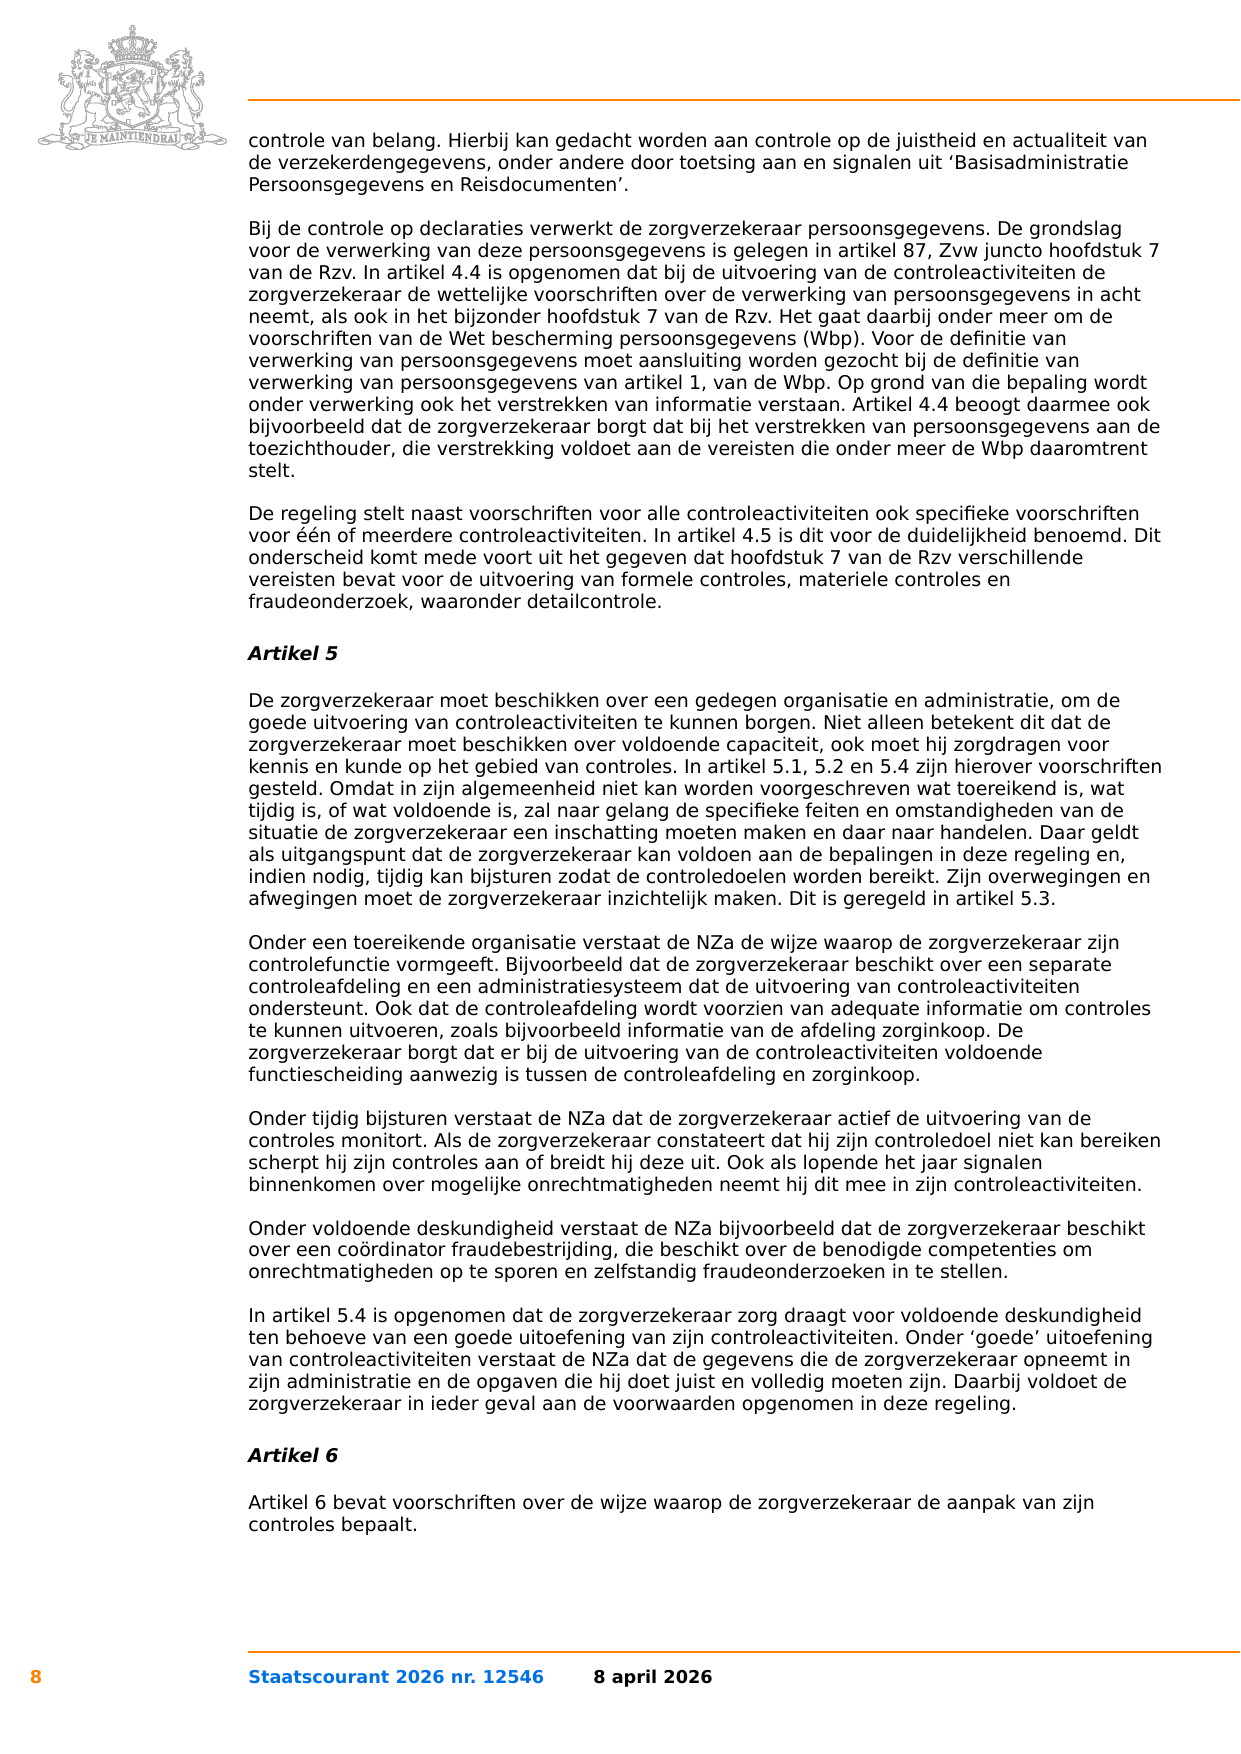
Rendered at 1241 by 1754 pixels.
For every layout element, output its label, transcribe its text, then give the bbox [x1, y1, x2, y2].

subtitle Artikel 6 [248, 1445, 1163, 1467]
text controle van belang. Hierbij kan gedacht worden aan controle op de juistheid en actualiteit van de verzekerdengegevens, onder andere door toetsing aan en signalen uit ‘Basisadministratie Persoonsgegevens en Reisdocumenten’. [248, 130, 1163, 196]
text Onder voldoende deskundigheid verstaat de NZa bijvoorbeeld dat de zorgverzekeraar beschikt over een coördinator fraudebestrijding, die beschikt over de benodigde competenties om onrechtmatigheden op te sporen en zelfstandig fraudeonderzoeken in te stellen. [248, 1217, 1163, 1283]
text De zorgverzekeraar moet beschikken over een gedegen organisatie en administratie, om de goede uitvoering van controleactiviteiten te kunnen borgen. Niet alleen betekent dit dat de zorgverzekeraar moet beschikken over voldoende capaciteit, ook moet hij zorgdragen voor kennis en kunde op het gebied van controles. In artikel 5.1, 5.2 en 5.4 zijn hierover voorschriften gesteld. Omdat in zijn algemeenheid niet kan worden voorgeschreven wat toereikend is, wat tijdig is, of wat voldoende is, zal naar gelang de specifieke feiten en omstandigheden van de situatie de zorgverzekeraar een inschatting moeten maken en daar naar handelen. Daar geldt als uitgangspunt dat de zorgverzekeraar kan voldoen aan de bepalingen in deze regeling en, indien nodig, tijdig kan bijsturen zodat de controledoelen worden bereikt. Zijn overwegingen en afwegingen moet de zorgverzekeraar inzichtelijk maken. Dit is geregeld in artikel 5.3. [248, 690, 1163, 910]
subtitle Artikel 5 [248, 643, 1163, 665]
picture [38, 25, 227, 150]
text De regeling stelt naast voorschriften voor alle controleactiviteiten ook specifieke voorschriften voor één of meerdere controleactiviteiten. In artikel 4.5 is dit voor de duidelijkheid benoemd. Dit onderscheid komt mede voort uit het gegeven dat hoofdstuk 7 van de Rzv verschillende vereisten bevat voor de uitvoering van formele controles, materiele controles en fraudeonderzoek, waaronder detailcontrole. [248, 503, 1163, 613]
text Onder tijdig bijsturen verstaat de NZa dat de zorgverzekeraar actief de uitvoering van de controles monitort. Als de zorgverzekeraar constateert dat hij zijn controledoel niet kan bereiken scherpt hij zijn controles aan of breidt hij deze uit. Ook als lopende het jaar signalen binnenkomen over mogelijke onrechtmatigheden neemt hij dit mee in zijn controleactiviteiten. [248, 1108, 1163, 1196]
text Artikel 6 bevat voorschriften over de wijze waarop de zorgverzekeraar de aanpak van zijn controles bepaalt. [248, 1492, 1163, 1536]
text Bij de controle op declaraties verwerkt de zorgverzekeraar persoonsgegevens. De grondslag voor de verwerking van deze persoonsgegevens is gelegen in artikel 87, Zvw juncto hoofdstuk 7 van de Rzv. In artikel 4.4 is opgenomen dat bij de uitvoering van de controleactiviteiten de zorgverzekeraar de wettelijke voorschriften over de verwerking van persoonsgegevens in acht neemt, als ook in het bijzonder hoofdstuk 7 van de Rzv. Het gaat daarbij onder meer om de voorschriften van de Wet bescherming persoonsgegevens (Wbp). Voor de definitie van verwerking van persoonsgegevens moet aansluiting worden gezocht bij de definitie van verwerking van persoonsgegevens van artikel 1, van de Wbp. Op grond van die bepaling wordt onder verwerking ook het verstrekken van informatie verstaan. Artikel 4.4 beoogt daarmee ook bijvoorbeeld dat de zorgverzekeraar borgt dat bij het verstrekken van persoonsgegevens aan de toezichthouder, die verstrekking voldoet aan de vereisten die onder meer de Wbp daaromtrent stelt. [248, 218, 1163, 481]
text In artikel 5.4 is opgenomen dat de zorgverzekeraar zorg draagt voor voldoende deskundigheid ten behoeve van een goede uitoefening van zijn controleactiviteiten. Onder ‘goede’ uitoefening van controleactiviteiten verstaat de NZa dat de gegevens die de zorgverzekeraar opneemt in zijn administratie en de opgaven die hij doet juist en volledig moeten zijn. Daarbij voldoet de zorgverzekeraar in ieder geval aan de voorwaarden opgenomen in deze regeling. [248, 1305, 1163, 1415]
text Onder een toereikende organisatie verstaat de NZa de wijze waarop de zorgverzekeraar zijn controlefunctie vormgeeft. Bijvoorbeeld dat de zorgverzekeraar beschikt over een separate controleafdeling en een administratiesysteem dat de uitvoering van controleactiviteiten ondersteunt. Ook dat de controleafdeling wordt voorzien van adequate informatie om controles te kunnen uitvoeren, zoals bijvoorbeeld informatie van de afdeling zorginkoop. De zorgverzekeraar borgt dat er bij de uitvoering van de controleactiviteiten voldoende functiescheiding aanwezig is tussen de controleafdeling en zorginkoop. [248, 932, 1163, 1086]
